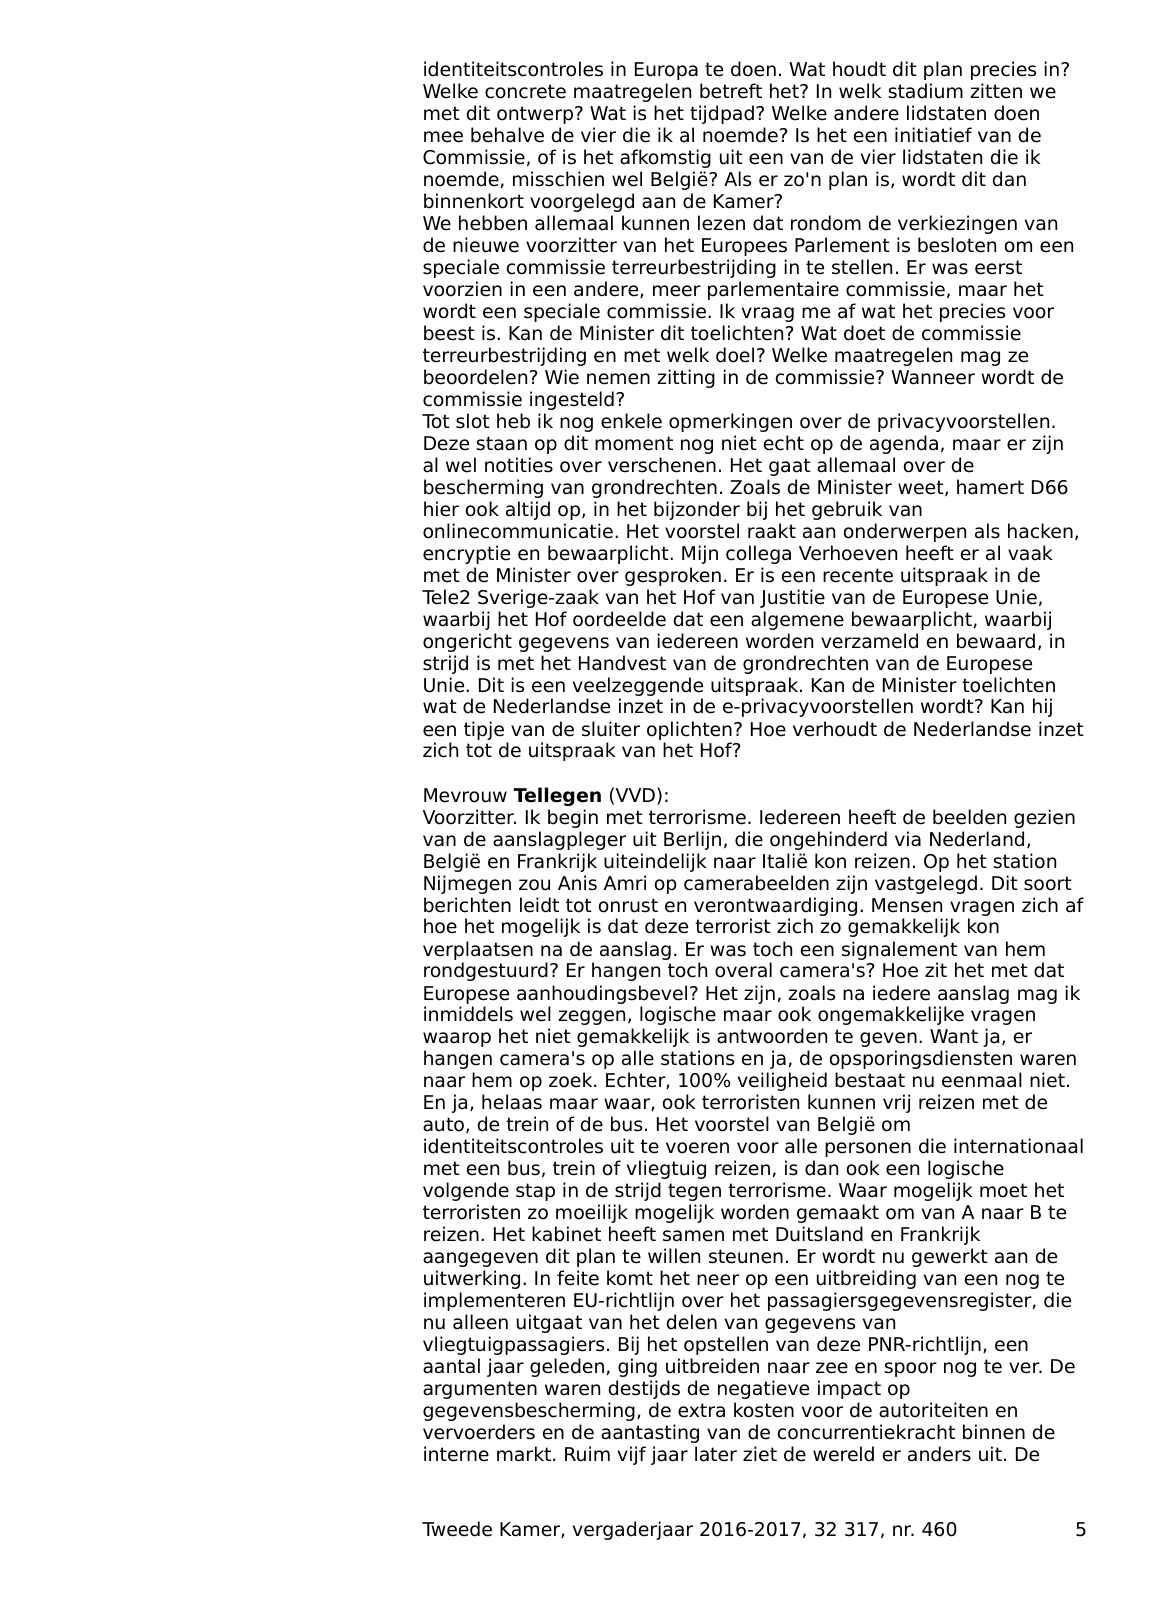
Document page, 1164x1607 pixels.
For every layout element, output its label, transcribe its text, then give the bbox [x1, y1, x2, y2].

text We hebben allemaal kunnen lezen dat rondom de verkiezingen van de nieuwe voorzitter van het Europees Parlement is besloten om een speciale commissie terreurbestrijding in te stellen. Er was eerst voorzien in een andere, meer parlementaire commissie, maar het wordt een speciale commissie. Ik vraag me af wat het precies voor beest is. Kan de Minister dit toelichten? Wat doet de commissie terreurbestrijding en met welk doel? Welke maatregelen mag ze beoordelen? Wie nemen zitting in de commissie? Wanneer wordt de commissie ingesteld? [422, 213, 1087, 411]
text Voorzitter. Ik begin met terrorisme. Iedereen heeft de beelden gezien van de aanslagpleger uit Berlijn, die ongehinderd via Nederland, België en Frankrijk uiteindelijk naar Italië kon reizen. Op het station Nijmegen zou Anis Amri op camerabeelden zijn vastgelegd. Dit soort berichten leidt tot onrust en verontwaardiging. Mensen vragen zich af hoe het mogelijk is dat deze terrorist zich zo gemakkelijk kon verplaatsen na de aanslag. Er was toch een signalement van hem rondgestuurd? Er hangen toch overal camera's? Hoe zit het met dat Europese aanhoudingsbevel? Het zijn, zoals na iedere aanslag mag ik inmiddels wel zeggen, logische maar ook ongemakkelijke vragen waarop het niet gemakkelijk is antwoorden te geven. Want ja, er hangen camera's op alle stations en ja, de opsporingsdiensten waren naar hem op zoek. Echter, 100% veiligheid bestaat nu eenmaal niet. En ja, helaas maar waar, ook terroristen kunnen vrij reizen met de auto, de trein of de bus. Het voorstel van België om identiteitscontroles uit te voeren voor alle personen die internationaal met een bus, trein of vliegtuig reizen, is dan ook een logische volgende stap in de strijd tegen terrorisme. Waar mogelijk moet het terroristen zo moeilijk mogelijk worden gemaakt om van A naar B te reizen. Het kabinet heeft samen met Duitsland en Frankrijk aangegeven dit plan te willen steunen. Er wordt nu gewerkt aan de uitwerking. In feite komt het neer op een uitbreiding van een nog te implementeren EU-richtlijn over het passagiersgegevensregister, die nu alleen uitgaat van het delen van gegevens van vliegtuigpassagiers. Bij het opstellen van deze PNR-richtlijn, een aantal jaar geleden, ging uitbreiden naar zee en spoor nog te ver. De argumenten waren destijds de negatieve impact op gegevensbescherming, de extra kosten voor de autoriteiten en vervoerders en de aantasting van de concurrentiekracht binnen de interne markt. Ruim vijf jaar later ziet de wereld er anders uit. De [422, 807, 1087, 1466]
text Mevrouw Tellegen (VVD): [422, 784, 1087, 807]
text Tot slot heb ik nog enkele opmerkingen over de privacyvoorstellen. Deze staan op dit moment nog niet echt op de agenda, maar er zijn al wel notities over verschenen. Het gaat allemaal over de bescherming van grondrechten. Zoals de Minister weet, hamert D66 hier ook altijd op, in het bijzonder bij het gebruik van onlinecommunicatie. Het voorstel raakt aan onderwerpen als hacken, encryptie en bewaarplicht. Mijn collega Verhoeven heeft er al vaak met de Minister over gesproken. Er is een recente uitspraak in de Tele2 Sverige-zaak van het Hof van Justitie van de Europese Unie, waarbij het Hof oordeelde dat een algemene bewaarplicht, waarbij ongericht gegevens van iedereen worden verzameld en bewaard, in strijd is met het Handvest van de grondrechten van de Europese Unie. Dit is een veelzeggende uitspraak. Kan de Minister toelichten wat de Nederlandse inzet in de e-privacyvoorstellen wordt? Kan hij een tipje van de sluiter oplichten? Hoe verhoudt de Nederlandse inzet zich tot de uitspraak van het Hof? [422, 411, 1087, 762]
text identiteitscontroles in Europa te doen. Wat houdt dit plan precies in? Welke concrete maatregelen betreft het? In welk stadium zitten we met dit ontwerp? Wat is het tijdpad? Welke andere lidstaten doen mee behalve de vier die ik al noemde? Is het een initiatief van de Commissie, of is het afkomstig uit een van de vier lidstaten die ik noemde, misschien wel België? Als er zo'n plan is, wordt dit dan binnenkort voorgelegd aan de Kamer? [422, 59, 1087, 213]
